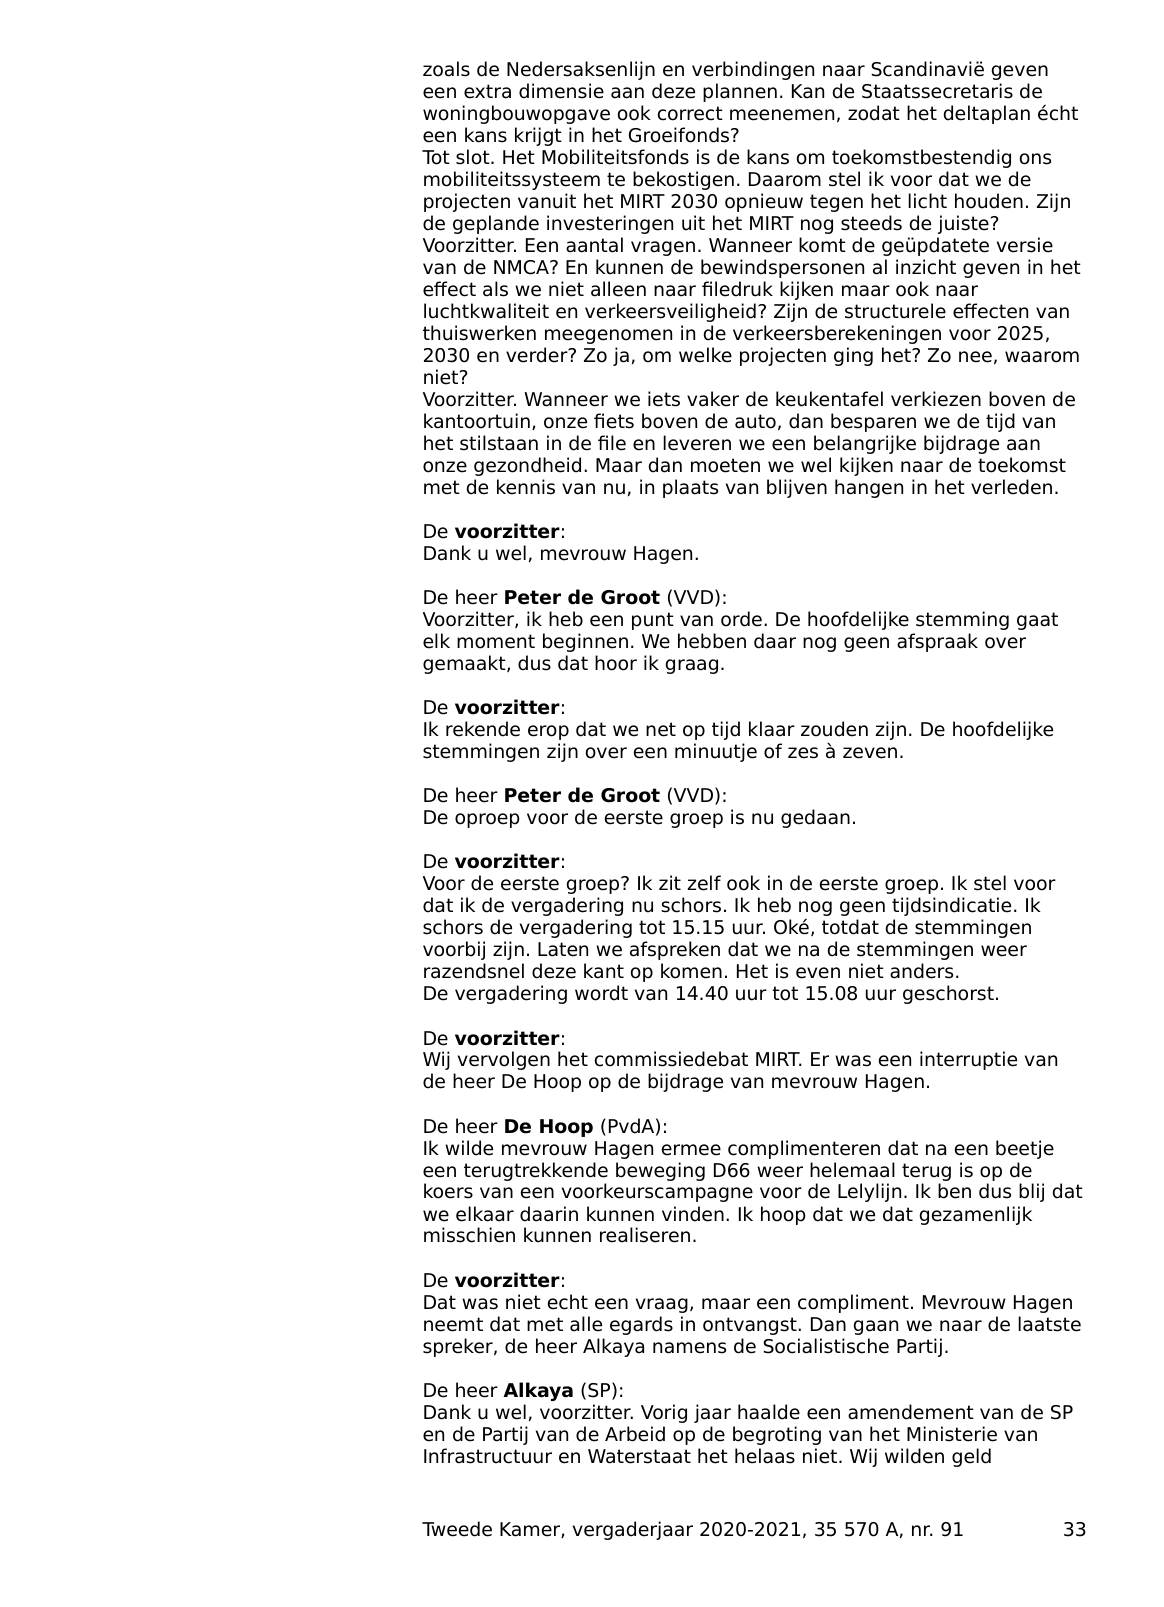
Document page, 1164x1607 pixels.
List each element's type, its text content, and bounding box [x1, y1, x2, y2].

text De heer Peter de Groot (VVD): [422, 785, 1087, 807]
text De voorzitter: [422, 1269, 1087, 1292]
text De oproep voor de eerste groep is nu gedaan. [422, 807, 1087, 829]
text Tot slot. Het Mobiliteitsfonds is de kans om toekomstbestendig ons mobiliteitssysteem te bekostigen. Daarom stel ik voor dat we de projecten vanuit het MIRT 2030 opnieuw tegen het licht houden. Zijn de geplande investeringen uit het MIRT nog steeds de juiste? [422, 147, 1087, 235]
text Ik wilde mevrouw Hagen ermee complimenteren dat na een beetje een terugtrekkende beweging D66 weer helemaal terug is op de koers van een voorkeurscampagne voor de Lelylijn. Ik ben dus blij dat we elkaar daarin kunnen vinden. Ik hoop dat we dat gezamenlijk misschien kunnen realiseren. [422, 1137, 1087, 1247]
text Voorzitter. Een aantal vragen. Wanneer komt de geüpdatete versie van de NMCA? En kunnen de bewindspersonen al inzicht geven in het effect als we niet alleen naar filedruk kijken maar ook naar luchtkwaliteit en verkeersveiligheid? Zijn de structurele effecten van thuiswerken meegenomen in de verkeersberekeningen voor 2025, 2030 en verder? Zo ja, om welke projecten ging het? Zo nee, waarom niet? [422, 235, 1087, 389]
text Voor de eerste groep? Ik zit zelf ook in de eerste groep. Ik stel voor dat ik de vergadering nu schors. Ik heb nog geen tijdsindicatie. Ik schors de vergadering tot 15.15 uur. Oké, totdat de stemmingen voorbij zijn. Laten we afspreken dat we na de stemmingen weer razendsnel deze kant op komen. Het is even niet anders. [422, 873, 1087, 983]
text De heer Peter de Groot (VVD): [422, 587, 1087, 609]
text Ik rekende erop dat we net op tijd klaar zouden zijn. De hoofdelijke stemmingen zijn over een minuutje of zes à zeven. [422, 719, 1087, 763]
text De voorzitter: [422, 521, 1087, 543]
text De voorzitter: [422, 697, 1087, 719]
text De voorzitter: [422, 851, 1087, 873]
text Dank u wel, voorzitter. Vorig jaar haalde een amendement van de SP en de Partij van de Arbeid op de begroting van het Ministerie van Infrastructuur en Waterstaat het helaas niet. Wij wilden geld [422, 1402, 1087, 1468]
text De heer Alkaya (SP): [422, 1380, 1087, 1402]
text zoals de Nedersaksenlijn en verbindingen naar Scandinavië geven een extra dimensie aan deze plannen. Kan de Staatssecretaris de woningbouwopgave ook correct meenemen, zodat het deltaplan écht een kans krijgt in het Groeifonds? [422, 59, 1087, 147]
text Dat was niet echt een vraag, maar een compliment. Mevrouw Hagen neemt dat met alle egards in ontvangst. Dan gaan we naar de laatste spreker, de heer Alkaya namens de Socialistische Partij. [422, 1292, 1087, 1357]
text De voorzitter: [422, 1027, 1087, 1049]
text Voorzitter. Wanneer we iets vaker de keukentafel verkiezen boven de kantoortuin, onze fiets boven de auto, dan besparen we de tijd van het stilstaan in de file en leveren we een belangrijke bijdrage aan onze gezondheid. Maar dan moeten we wel kijken naar de toekomst met de kennis van nu, in plaats van blijven hangen in het verleden. [422, 389, 1087, 499]
text De heer De Hoop (PvdA): [422, 1116, 1087, 1137]
text Dank u wel, mevrouw Hagen. [422, 543, 1087, 565]
text De vergadering wordt van 14.40 uur tot 15.08 uur geschorst. [422, 983, 1087, 1005]
text Voorzitter, ik heb een punt van orde. De hoofdelijke stemming gaat elk moment beginnen. We hebben daar nog geen afspraak over gemaakt, dus dat hoor ik graag. [422, 609, 1087, 675]
text Wij vervolgen het commissiedebat MIRT. Er was een interruptie van de heer De Hoop op de bijdrage van mevrouw Hagen. [422, 1049, 1087, 1093]
